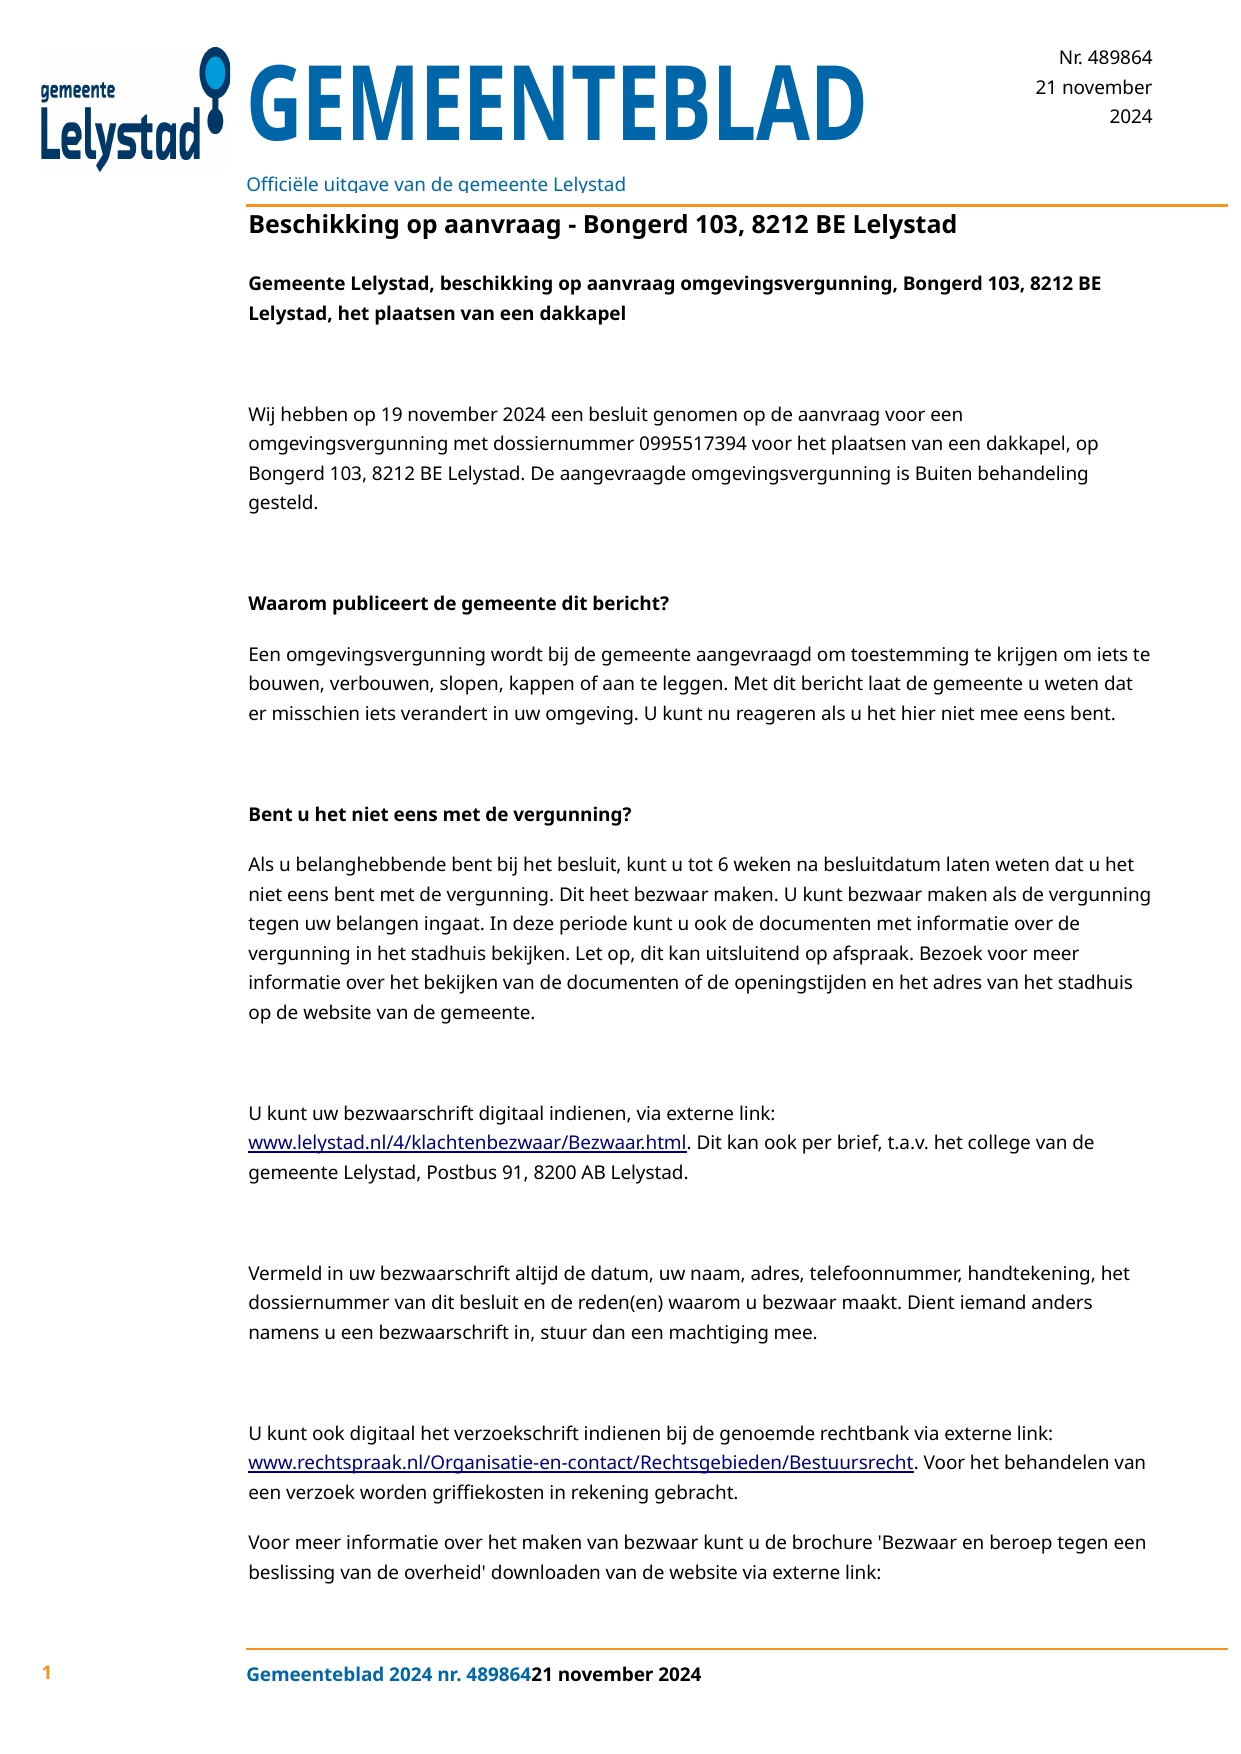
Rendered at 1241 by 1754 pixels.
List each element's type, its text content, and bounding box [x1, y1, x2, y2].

text Waarom publiceert de gemeente dit bericht? [248, 590, 1152, 616]
text U kunt ook digitaal het verzoekschrift indienen bij de genoemde rechtbank via externe link: www.rechtspraak.nl/Organisatie-en-contact/Rechtsgebieden/Bestuursrecht. Voor het behandelen van een verzoek worden griffiekosten in rekening gebracht. [248, 1420, 1152, 1505]
text Bent u het niet eens met de vergunning? [248, 801, 1152, 826]
text Voor meer informatie over het maken van bezwaar kunt u de brochure 'Bezwaar en beroep tegen een beslissing van de overheid' downloaden van de website via externe link: [248, 1529, 1152, 1585]
text Een omgevingsvergunning wordt bij de gemeente aangevraagd om toestemming te krijgen om iets te bouwen, verbouwen, slopen, kappen of aan te leggen. Met dit bericht laat de gemeente u weten dat er misschien iets verandert in uw omgeving. U kunt nu reageren als u het hier niet mee eens bent. [248, 641, 1152, 726]
picture [41, 47, 231, 172]
text Vermeld in uw bezwaarschrift altijd de datum, uw naam, adres, telefoonnummer, handtekening, het dossiernummer van dit besluit en de reden(en) waarom u bezwaar maakt. Dient iemand anders namens u een bezwaarschrift in, stuur dan een machtiging mee. [248, 1260, 1152, 1345]
text U kunt uw bezwaarschrift digitaal indienen, via externe link: www.lelystad.nl/4/klachtenbezwaar/Bezwaar.html. Dit kan ook per brief, t.a.v. het college van de gemeente Lelystad, Postbus 91, 8200 AB Lelystad. [248, 1100, 1152, 1185]
text Wij hebben op 19 november 2024 een besluit genomen op de aanvraag voor een omgevingsvergunning met dossiernummer 0995517394 voor het plaatsen van een dakkapel, op Bongerd 103, 8212 BE Lelystad. De aangevraagde omgevingsvergunning is Buiten behandeling gesteld. [248, 401, 1152, 515]
text Beschikking op aanvraag - Bongerd 103, 8212 BE Lelystad [248, 207, 1152, 241]
text Als u belanghebbende bent bij het besluit, kunt u tot 6 weken na besluitdatum laten weten dat u het niet eens bent met de vergunning. Dit heet bezwaar maken. U kunt bezwaar maken als de vergunning tegen uw belangen ingaat. In deze periode kunt u ook de documenten met informatie over de vergunning in het stadhuis bekijken. Let op, dit kan uitsluitend op afspraak. Bezoek voor meer informatie over het bekijken van de documenten of de openingstijden en het adres van het stadhuis op de website van de gemeente. [248, 851, 1152, 1025]
text Gemeente Lelystad, beschikking op aanvraag omgevingsvergunning, Bongerd 103, 8212 BE Lelystad, het plaatsen van een dakkapel [248, 270, 1152, 326]
